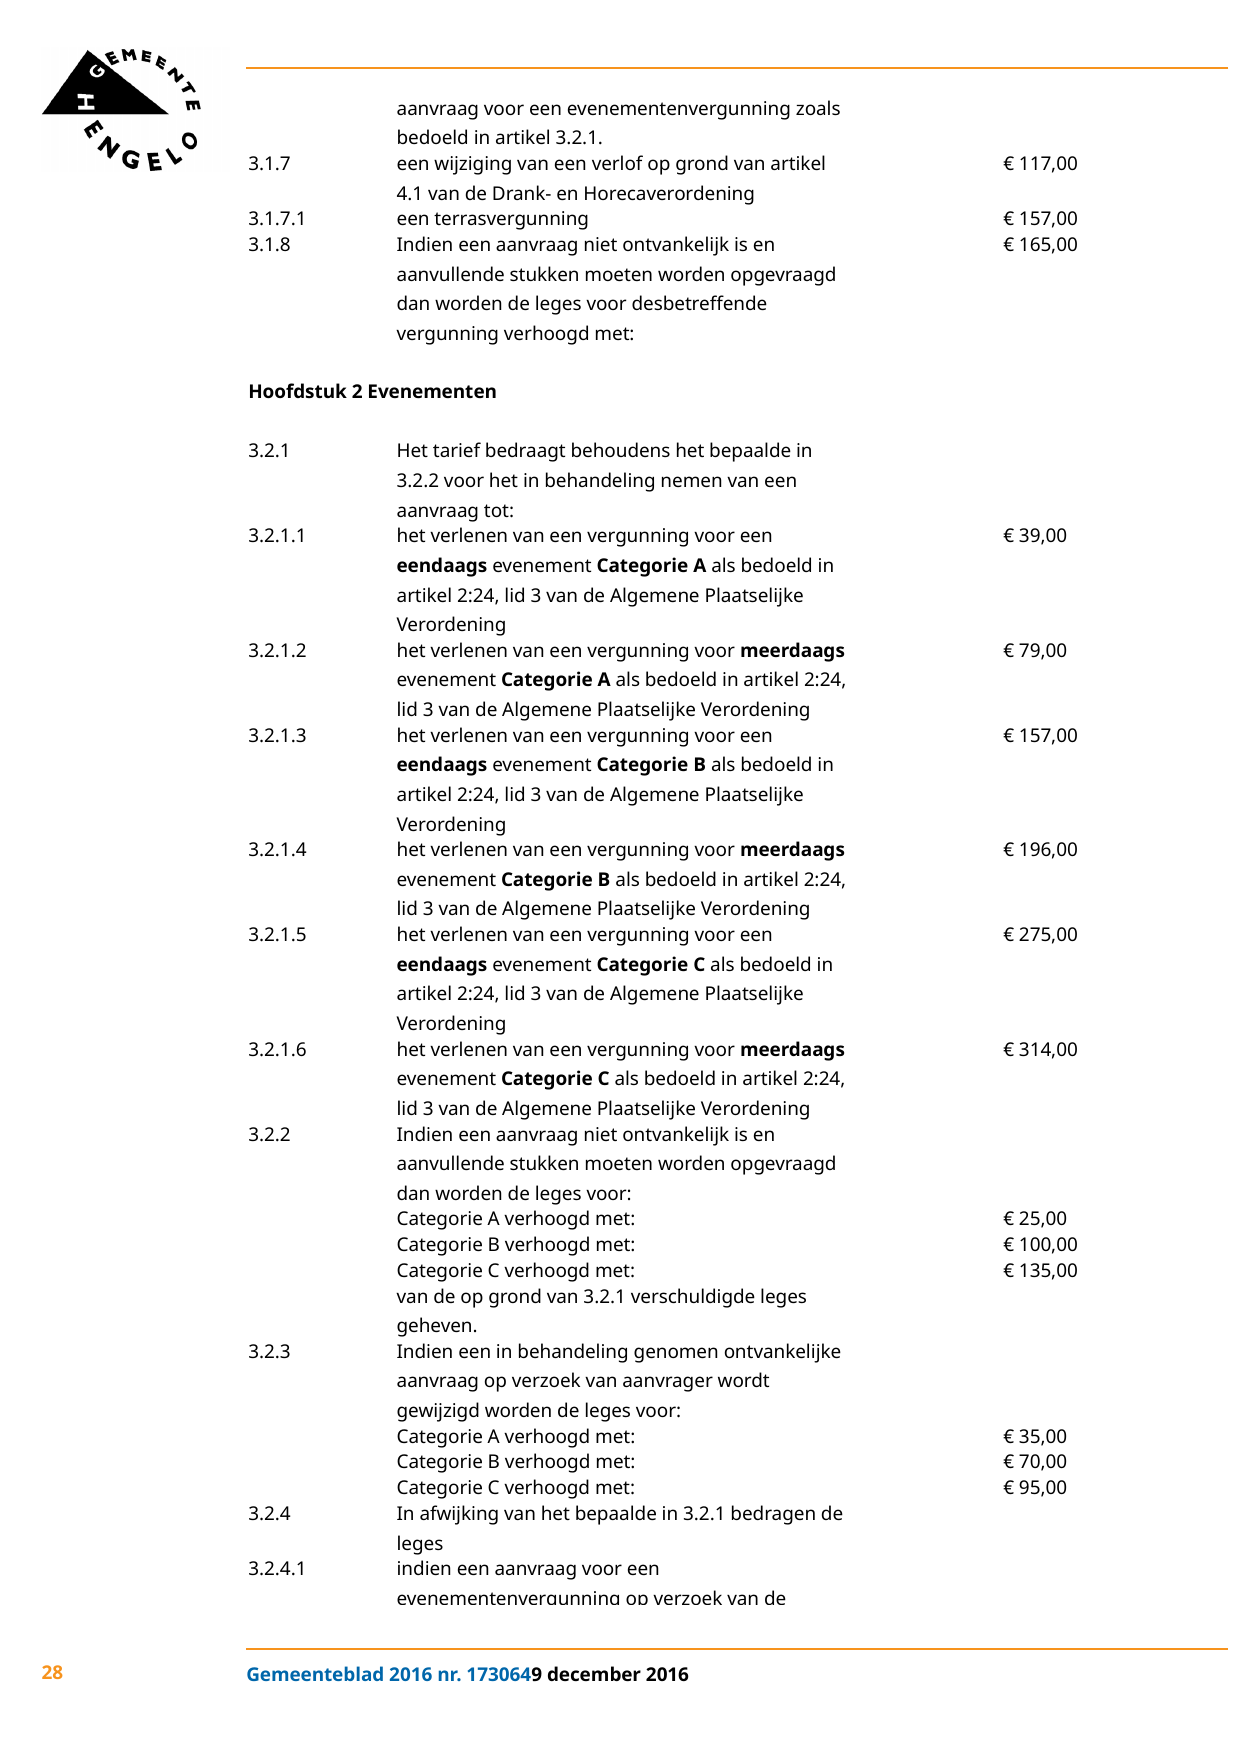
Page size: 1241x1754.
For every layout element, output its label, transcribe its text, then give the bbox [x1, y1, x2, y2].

table_cell Indien een in behandeling genomen ontvankelijke aanvraag op verzoek van aanvrager wordt gewijzigd worden de leges voor: [396, 1338, 855, 1423]
table_cell € 70,00 [1003, 1449, 1152, 1474]
table_cell [855, 1206, 1003, 1231]
table_cell 3.2.1.3 [248, 722, 396, 836]
table_cell € 275,00 [1003, 921, 1152, 1036]
table_cell indien een aanvraag voor een evenementenvergunning op verzoek van de [396, 1556, 855, 1604]
table_cell [1003, 1500, 1152, 1556]
table_cell [855, 1257, 1003, 1283]
table_cell Categorie C verhoogd met: [396, 1475, 855, 1500]
table_cell Indien een aanvraag niet ontvankelijk is en aanvullende stukken moeten worden opgevraagd dan worden de leges voor: [396, 1121, 855, 1206]
table_cell [248, 1475, 396, 1500]
table_cell € 157,00 [1003, 722, 1152, 836]
table_cell 3.2.1.1 [248, 523, 396, 637]
table_header [1003, 438, 1152, 523]
table_cell het verlenen van een vergunning voor meerdaags evenement Categorie A als bedoeld in artikel 2:24, lid 3 van de Algemene Plaatselijke Verordening [396, 637, 855, 722]
table_cell [855, 150, 1003, 205]
table_cell [855, 95, 1003, 150]
table_cell Categorie A verhoogd met: [396, 1206, 855, 1231]
table_cell € 157,00 [1003, 205, 1152, 231]
table_cell € 95,00 [1003, 1475, 1152, 1500]
text Hoofdstuk 2 Evenementen [248, 378, 1152, 404]
table_cell van de op grond van 3.2.1 verschuldigde leges geheven. [396, 1283, 855, 1338]
table_cell het verlenen van een vergunning voor een eendaags evenement Categorie B als bedoeld in artikel 2:24, lid 3 van de Algemene Plaatselijke Verordening [396, 722, 855, 836]
table_cell [1003, 1283, 1152, 1338]
table_cell een terrasvergunning [396, 205, 855, 231]
table_cell [855, 1556, 1003, 1604]
table_cell € 39,00 [1003, 523, 1152, 637]
table_cell Categorie B verhoogd met: [396, 1449, 855, 1474]
table_cell € 165,00 [1003, 231, 1152, 346]
table_cell [248, 1423, 396, 1449]
table_cell 3.2.1.4 [248, 836, 396, 921]
table_cell [855, 1423, 1003, 1449]
table_cell [248, 1231, 396, 1257]
table_cell [855, 722, 1003, 836]
table_cell € 314,00 [1003, 1036, 1152, 1121]
table_cell het verlenen van een vergunning voor meerdaags evenement Categorie B als bedoeld in artikel 2:24, lid 3 van de Algemene Plaatselijke Verordening [396, 836, 855, 921]
table_cell 3.2.2 [248, 1121, 396, 1206]
table_cell [855, 637, 1003, 722]
table_cell [855, 1338, 1003, 1423]
table_cell [855, 205, 1003, 231]
table_cell [1003, 95, 1152, 150]
table_cell het verlenen van een vergunning voor meerdaags evenement Categorie C als bedoeld in artikel 2:24, lid 3 van de Algemene Plaatselijke Verordening [396, 1036, 855, 1121]
table_cell [855, 1449, 1003, 1474]
table_cell [1003, 1338, 1152, 1423]
table_cell [855, 1121, 1003, 1206]
table_cell 3.2.4 [248, 1500, 396, 1556]
table_cell het verlenen van een vergunning voor een eendaags evenement Categorie C als bedoeld in artikel 2:24, lid 3 van de Algemene Plaatselijke Verordening [396, 921, 855, 1036]
table_cell een wijziging van een verlof op grond van artikel 4.1 van de Drank- en Horecaverordening [396, 150, 855, 205]
table_cell [248, 1283, 396, 1338]
table_cell 3.2.3 [248, 1338, 396, 1423]
table_header [855, 438, 1003, 523]
table_cell [855, 1500, 1003, 1556]
picture [41, 47, 231, 172]
table_header Het tarief bedraagt behoudens het bepaalde in 3.2.2 voor het in behandeling nemen van een aanvraag tot: [396, 438, 855, 523]
table_cell 3.1.7.1 [248, 205, 396, 231]
table_cell € 25,00 [1003, 1206, 1152, 1231]
table_cell 3.2.1.5 [248, 921, 396, 1036]
table_cell [248, 1449, 396, 1474]
table_cell Categorie C verhoogd met: [396, 1257, 855, 1283]
table_cell [248, 95, 396, 150]
table_cell [855, 921, 1003, 1036]
table_cell het verlenen van een vergunning voor een eendaags evenement Categorie A als bedoeld in artikel 2:24, lid 3 van de Algemene Plaatselijke Verordening [396, 523, 855, 637]
table_cell 3.2.4.1 [248, 1556, 396, 1604]
table_cell 3.2.1.6 [248, 1036, 396, 1121]
table_cell [855, 523, 1003, 637]
table_cell 3.2.1.2 [248, 637, 396, 722]
table_cell Indien een aanvraag niet ontvankelijk is en aanvullende stukken moeten worden opgevraagd dan worden de leges voor desbetreffende vergunning verhoogd met: [396, 231, 855, 346]
table_cell 3.1.7 [248, 150, 396, 205]
table_cell [1003, 1121, 1152, 1206]
table_cell [855, 1283, 1003, 1338]
table_cell [248, 1206, 396, 1231]
table_cell € 100,00 [1003, 1231, 1152, 1257]
table_cell € 79,00 [1003, 637, 1152, 722]
table_cell € 196,00 [1003, 836, 1152, 921]
table_cell [855, 1475, 1003, 1500]
table_cell [855, 836, 1003, 921]
table_cell 3.1.8 [248, 231, 396, 346]
table_cell € 35,00 [1003, 1423, 1152, 1449]
table_cell In afwijking van het bepaalde in 3.2.1 bedragen de leges [396, 1500, 855, 1556]
table_cell [855, 231, 1003, 346]
table_cell Categorie A verhoogd met: [396, 1423, 855, 1449]
table_cell [855, 1231, 1003, 1257]
table_cell € 135,00 [1003, 1257, 1152, 1283]
table_cell [1003, 1556, 1152, 1604]
table_cell [248, 1257, 396, 1283]
table_cell [855, 1036, 1003, 1121]
table_cell € 117,00 [1003, 150, 1152, 205]
table_cell Categorie B verhoogd met: [396, 1231, 855, 1257]
table_cell aanvraag voor een evenementenvergunning zoals bedoeld in artikel 3.2.1. [396, 95, 855, 150]
table_header 3.2.1 [248, 438, 396, 523]
